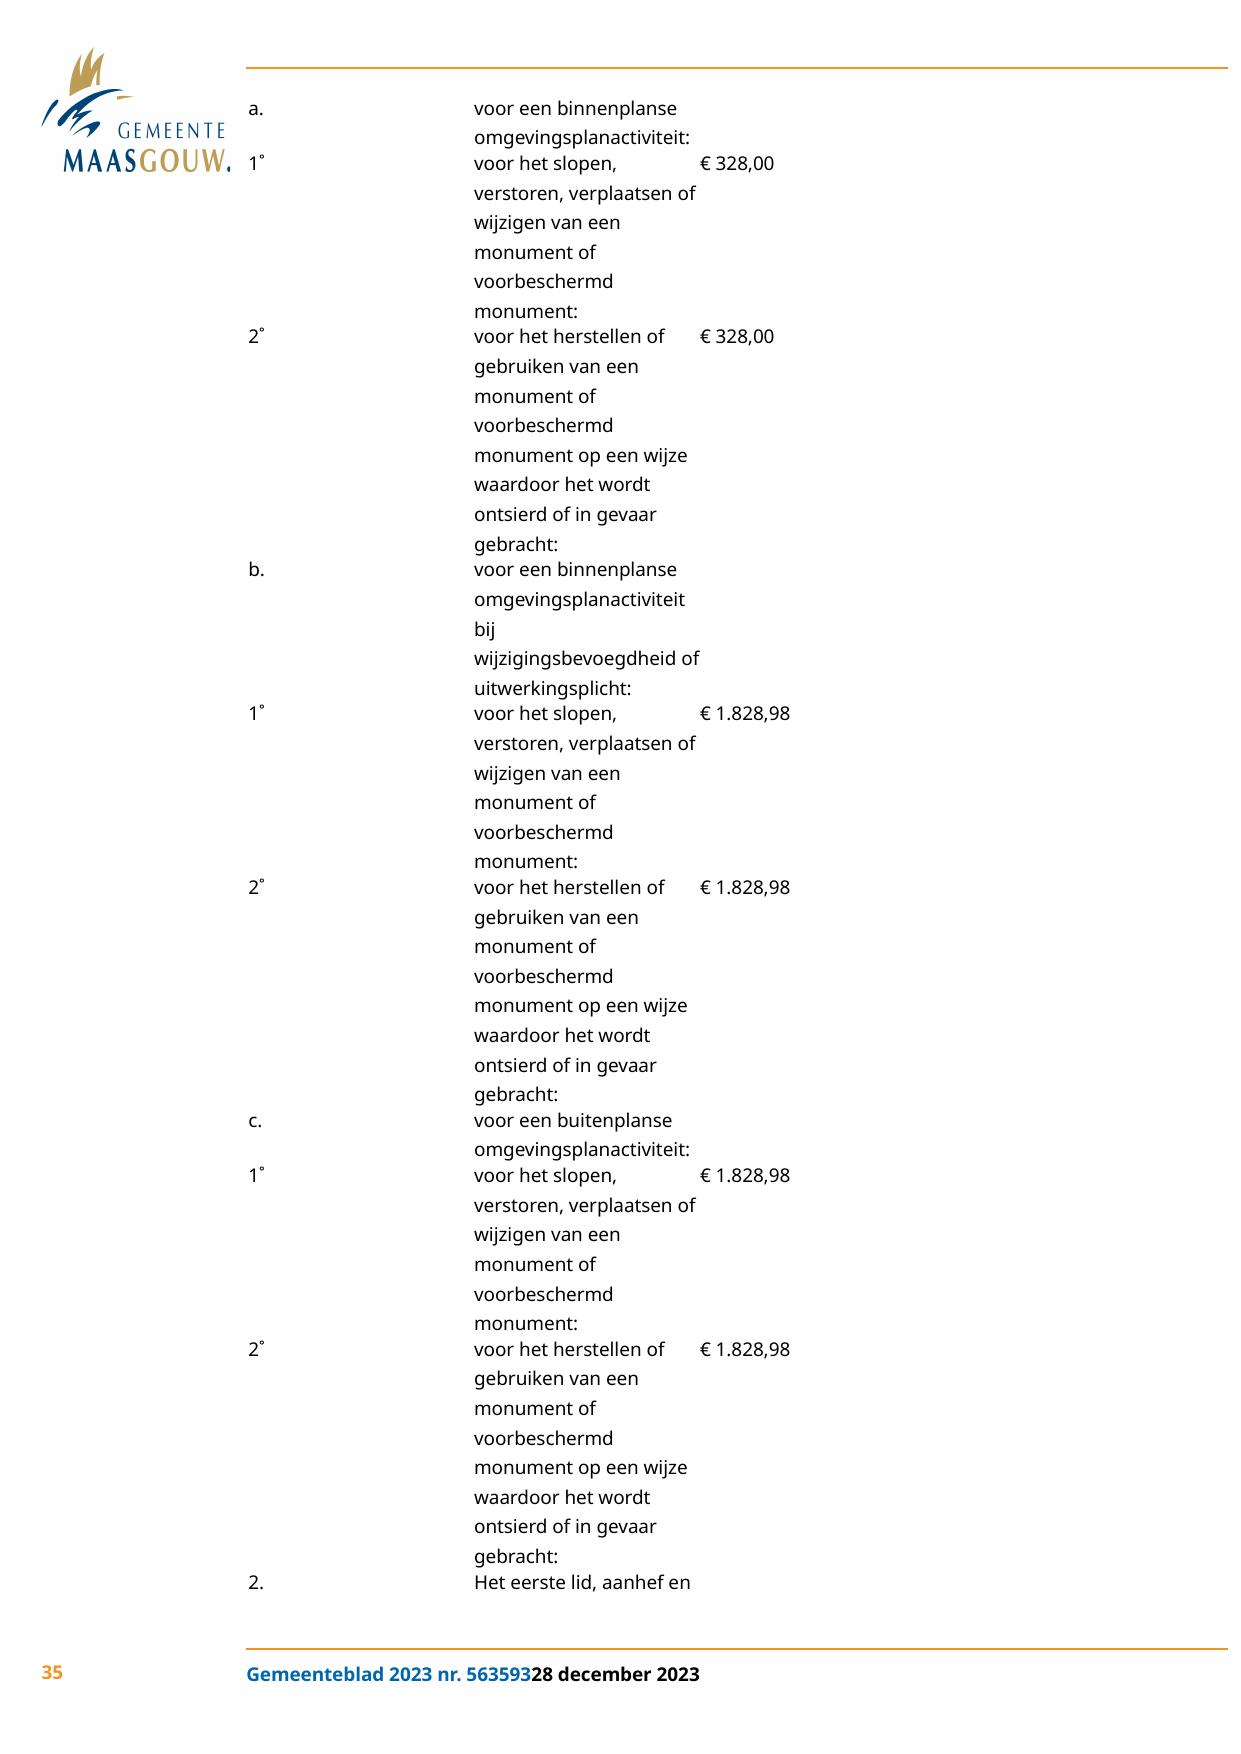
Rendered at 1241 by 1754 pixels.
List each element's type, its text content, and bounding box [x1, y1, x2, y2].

table_cell 2˚ [248, 324, 474, 557]
table_cell Het eerste lid, aanhef en [474, 1569, 700, 1594]
table_cell voor het slopen, verstoren, verplaatsen of wijzigen van een monument of voorbeschermd monument: [474, 150, 700, 324]
table_cell 1˚ [248, 150, 474, 324]
table_cell voor het slopen, verstoren, verplaatsen of wijzigen van een monument of voorbeschermd monument: [474, 701, 700, 874]
table_cell 2˚ [248, 1336, 474, 1569]
table_cell a. [248, 95, 474, 150]
table_cell [700, 1569, 926, 1594]
table_cell voor het herstellen of gebruiken van een monument of voorbeschermd monument op een wijze waardoor het wordt ontsierd of in gevaar gebracht: [474, 324, 700, 557]
table_cell voor het slopen, verstoren, verplaatsen of wijzigen van een monument of voorbeschermd monument: [474, 1163, 700, 1336]
table_cell € 328,00 [700, 150, 926, 324]
table_cell voor het herstellen of gebruiken van een monument of voorbeschermd monument op een wijze waardoor het wordt ontsierd of in gevaar gebracht: [474, 1336, 700, 1569]
table_cell € 1.828,98 [700, 1163, 926, 1336]
table_cell b. [248, 557, 474, 701]
table_cell € 1.828,98 [700, 1336, 926, 1569]
table_cell 2˚ [248, 874, 474, 1107]
table_cell 2. [248, 1569, 474, 1594]
table_cell c. [248, 1107, 474, 1162]
table_cell voor een binnenplanse omgevingsplanactiviteit bij wijzigingsbevoegdheid of uitwerkingsplicht: [474, 557, 700, 701]
picture [41, 47, 231, 172]
table_cell € 328,00 [700, 324, 926, 557]
table_cell 1˚ [248, 701, 474, 874]
table_cell [700, 1107, 926, 1162]
table_cell € 1.828,98 [700, 701, 926, 874]
table_cell [700, 557, 926, 701]
table_cell voor het herstellen of gebruiken van een monument of voorbeschermd monument op een wijze waardoor het wordt ontsierd of in gevaar gebracht: [474, 874, 700, 1107]
table_cell [700, 95, 926, 150]
table_cell voor een buitenplanse omgevingsplanactiviteit: [474, 1107, 700, 1162]
table_cell € 1.828,98 [700, 874, 926, 1107]
table_cell voor een binnenplanse omgevingsplanactiviteit: [474, 95, 700, 150]
table_cell 1˚ [248, 1163, 474, 1336]
